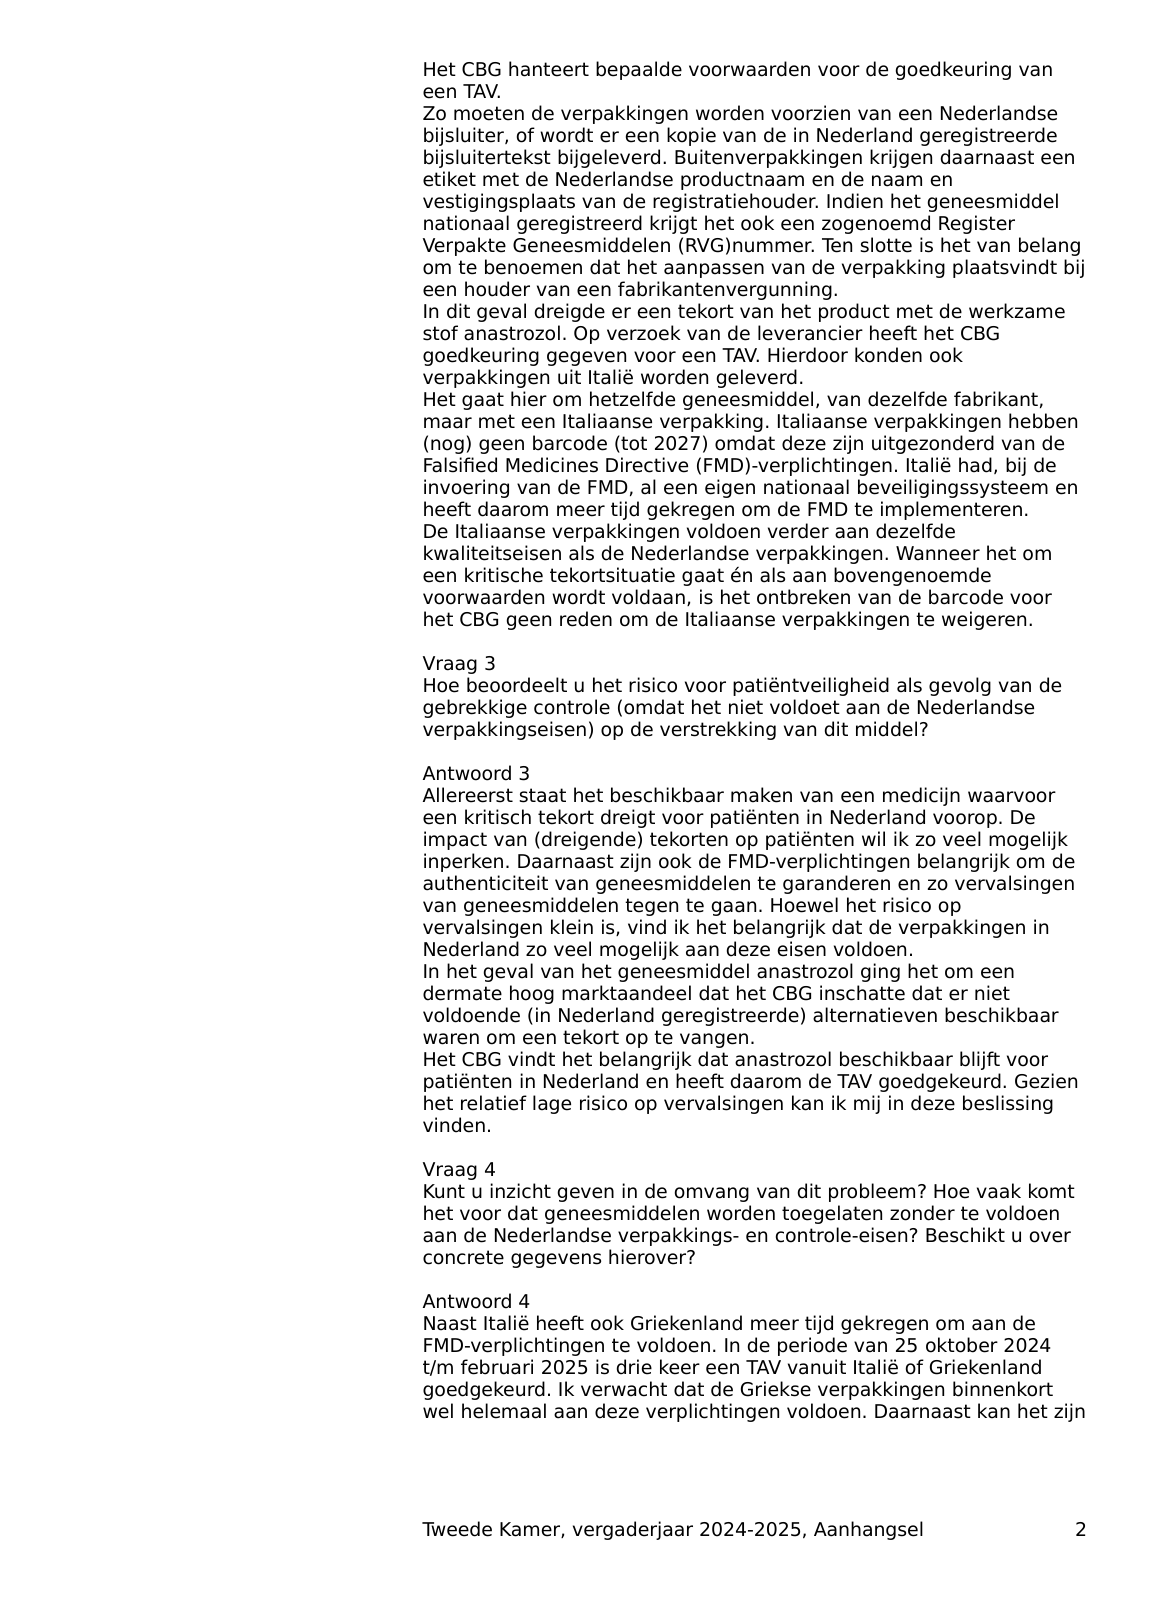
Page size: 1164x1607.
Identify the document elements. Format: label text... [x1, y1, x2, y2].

text Het CBG hanteert bepaalde voorwaarden voor de goedkeuring van een TAV. [422, 59, 1087, 103]
text Het CBG vindt het belangrijk dat anastrozol beschikbaar blijft voor patiënten in Nederland en heeft daarom de TAV goedgekeurd. Gezien het relatief lage risico op vervalsingen kan ik mij in deze beslissing vinden. [422, 1048, 1087, 1136]
text In dit geval dreigde er een tekort van het product met de werkzame stof anastrozol. Op verzoek van de leverancier heeft het CBG goedkeuring gegeven voor een TAV. Hierdoor konden ook verpakkingen uit Italië worden geleverd. [422, 301, 1087, 389]
text Vraag 3 [422, 653, 1087, 675]
text Vraag 4 [422, 1159, 1087, 1181]
text Antwoord 3 [422, 763, 1087, 785]
text Het gaat hier om hetzelfde geneesmiddel, van dezelfde fabrikant, maar met een Italiaanse verpakking. Italiaanse verpakkingen hebben (nog) geen barcode (tot 2027) omdat deze zijn uitgezonderd van de Falsified Medicines Directive (FMD)-verplichtingen. Italië had, bij de invoering van de FMD, al een eigen nationaal beveiligingssysteem en heeft daarom meer tijd gekregen om de FMD te implementeren. [422, 389, 1087, 521]
text Zo moeten de verpakkingen worden voorzien van een Nederlandse bijsluiter, of wordt er een kopie van de in Nederland geregistreerde bijsluitertekst bijgeleverd. Buitenverpakkingen krijgen daarnaast een etiket met de Nederlandse productnaam en de naam en vestigingsplaats van de registratiehouder. Indien het geneesmiddel nationaal geregistreerd krijgt het ook een zogenoemd Register Verpakte Geneesmiddelen (RVG)nummer. Ten slotte is het van belang om te benoemen dat het aanpassen van de verpakking plaatsvindt bij een houder van een fabrikantenvergunning. [422, 103, 1087, 301]
text Allereerst staat het beschikbaar maken van een medicijn waarvoor een kritisch tekort dreigt voor patiënten in Nederland voorop. De impact van (dreigende) tekorten op patiënten wil ik zo veel mogelijk inperken. Daarnaast zijn ook de FMD-verplichtingen belangrijk om de authenticiteit van geneesmiddelen te garanderen en zo vervalsingen van geneesmiddelen tegen te gaan. Hoewel het risico op vervalsingen klein is, vind ik het belangrijk dat de verpakkingen in Nederland zo veel mogelijk aan deze eisen voldoen. [422, 785, 1087, 961]
text Antwoord 4 [422, 1291, 1087, 1313]
text Kunt u inzicht geven in de omvang van dit probleem? Hoe vaak komt het voor dat geneesmiddelen worden toegelaten zonder te voldoen aan de Nederlandse verpakkings- en controle-eisen? Beschikt u over concrete gegevens hierover? [422, 1181, 1087, 1268]
text De Italiaanse verpakkingen voldoen verder aan dezelfde kwaliteitseisen als de Nederlandse verpakkingen. Wanneer het om een kritische tekortsituatie gaat én als aan bovengenoemde voorwaarden wordt voldaan, is het ontbreken van de barcode voor het CBG geen reden om de Italiaanse verpakkingen te weigeren. [422, 521, 1087, 631]
text Hoe beoordeelt u het risico voor patiëntveiligheid als gevolg van de gebrekkige controle (omdat het niet voldoet aan de Nederlandse verpakkingseisen) op de verstrekking van dit middel? [422, 675, 1087, 741]
text In het geval van het geneesmiddel anastrozol ging het om een dermate hoog marktaandeel dat het CBG inschatte dat er niet voldoende (in Nederland geregistreerde) alternatieven beschikbaar waren om een tekort op te vangen. [422, 961, 1087, 1048]
text Naast Italië heeft ook Griekenland meer tijd gekregen om aan de FMD-verplichtingen te voldoen. In de periode van 25 oktober 2024 t/m februari 2025 is drie keer een TAV vanuit Italië of Griekenland goedgekeurd. Ik verwacht dat de Griekse verpakkingen binnenkort wel helemaal aan deze verplichtingen voldoen. Daarnaast kan het zijn [422, 1313, 1087, 1423]
